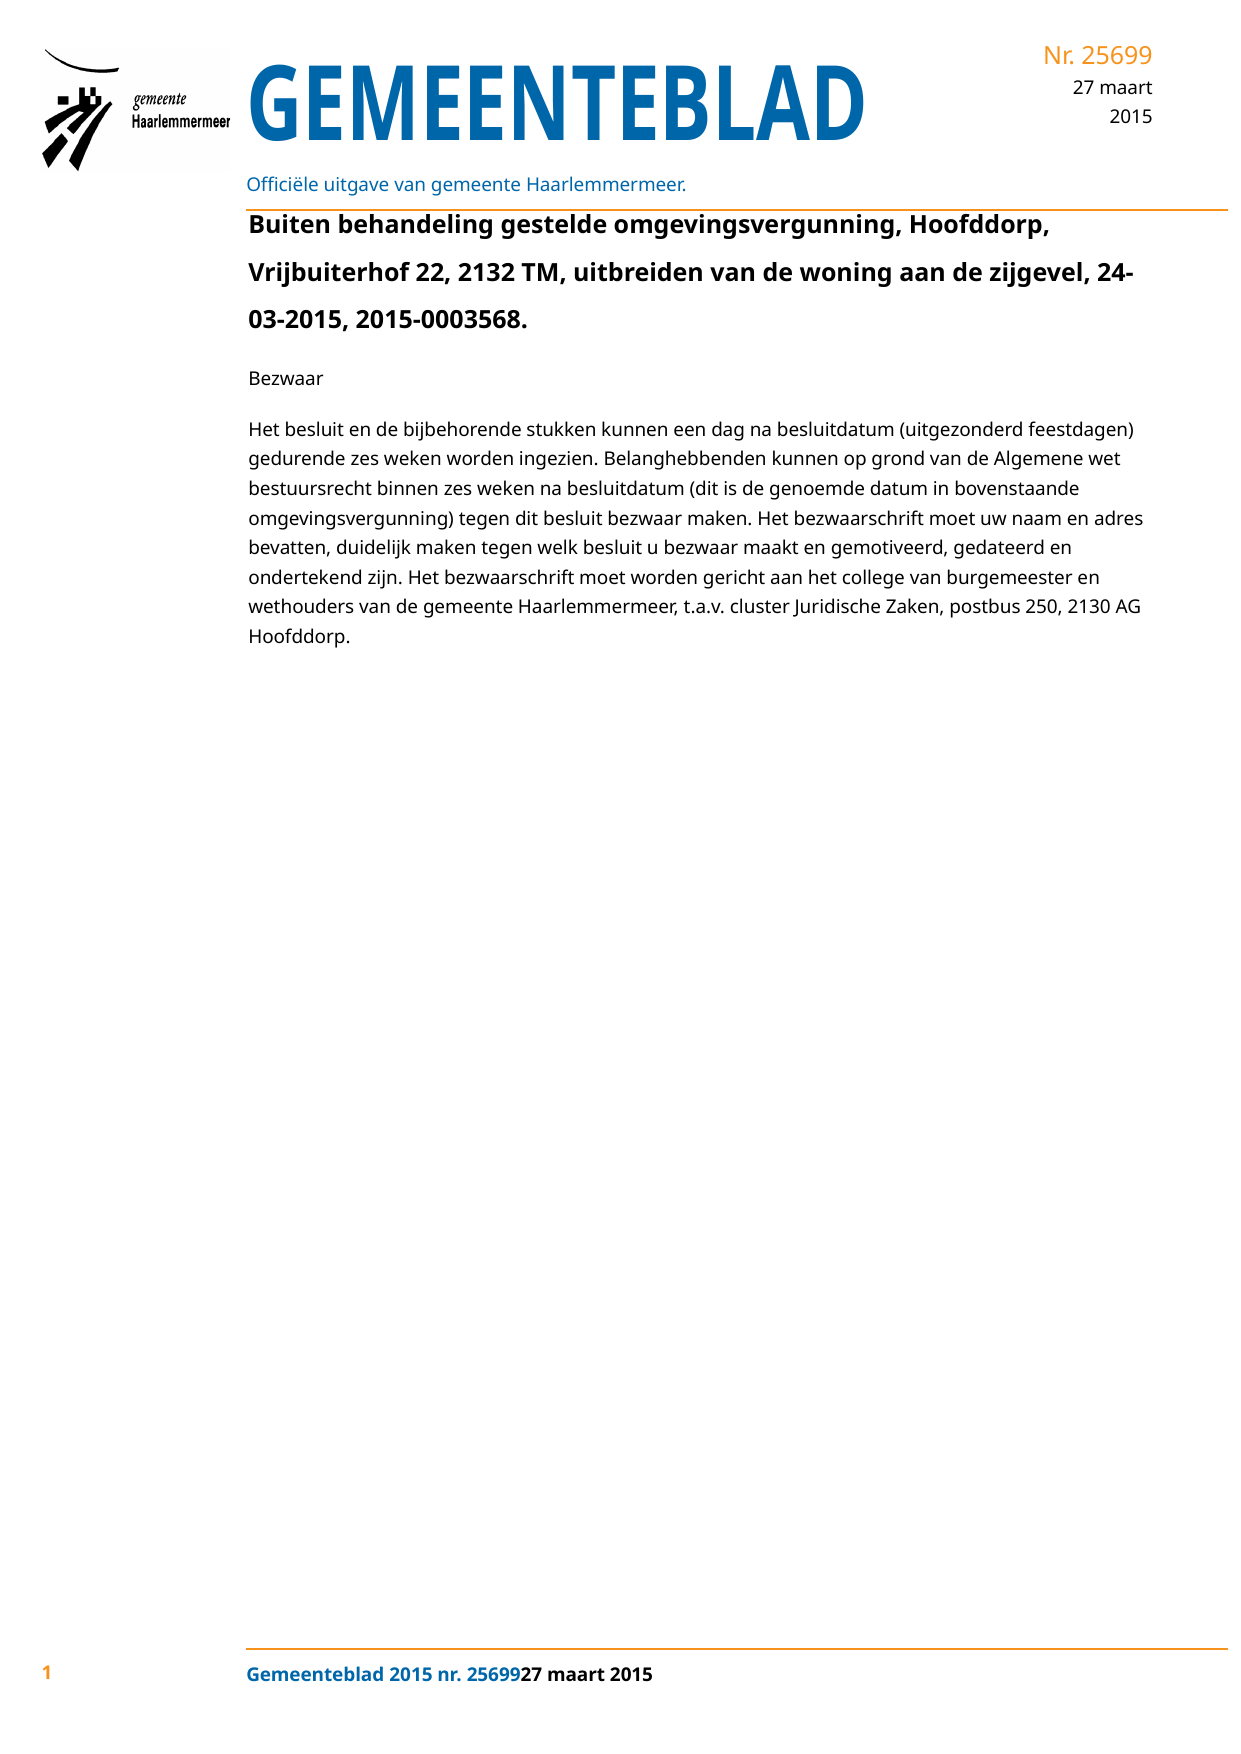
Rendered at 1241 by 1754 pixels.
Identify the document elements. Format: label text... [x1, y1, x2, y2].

text Buiten behandeling gestelde omgevingsvergunning, Hoofddorp, Vrijbuiterhof 22, 2132 TM, uitbreiden van de woning aan de zijgevel, 24-03-2015, 2015-0003568. [248, 211, 1152, 336]
text Bezwaar [248, 366, 1152, 391]
text Het besluit en de bijbehorende stukken kunnen een dag na besluitdatum (uitgezonderd feestdagen) gedurende zes weken worden ingezien. Belanghebbenden kunnen op grond van de Algemene wet bestuursrecht binnen zes weken na besluitdatum (dit is de genoemde datum in bovenstaande omgevingsvergunning) tegen dit besluit bezwaar maken. Het bezwaarschrift moet uw naam en adres bevatten, duidelijk maken tegen welk besluit u bezwaar maakt en gemotiveerd, gedateerd en ondertekend zijn. Het bezwaarschrift moet worden gericht aan het college van burgemeester en wethouders van de gemeente Haarlemmermeer, t.a.v. cluster Juridische Zaken, postbus 250, 2130 AG Hoofddorp. [248, 416, 1152, 649]
picture [41, 47, 231, 172]
